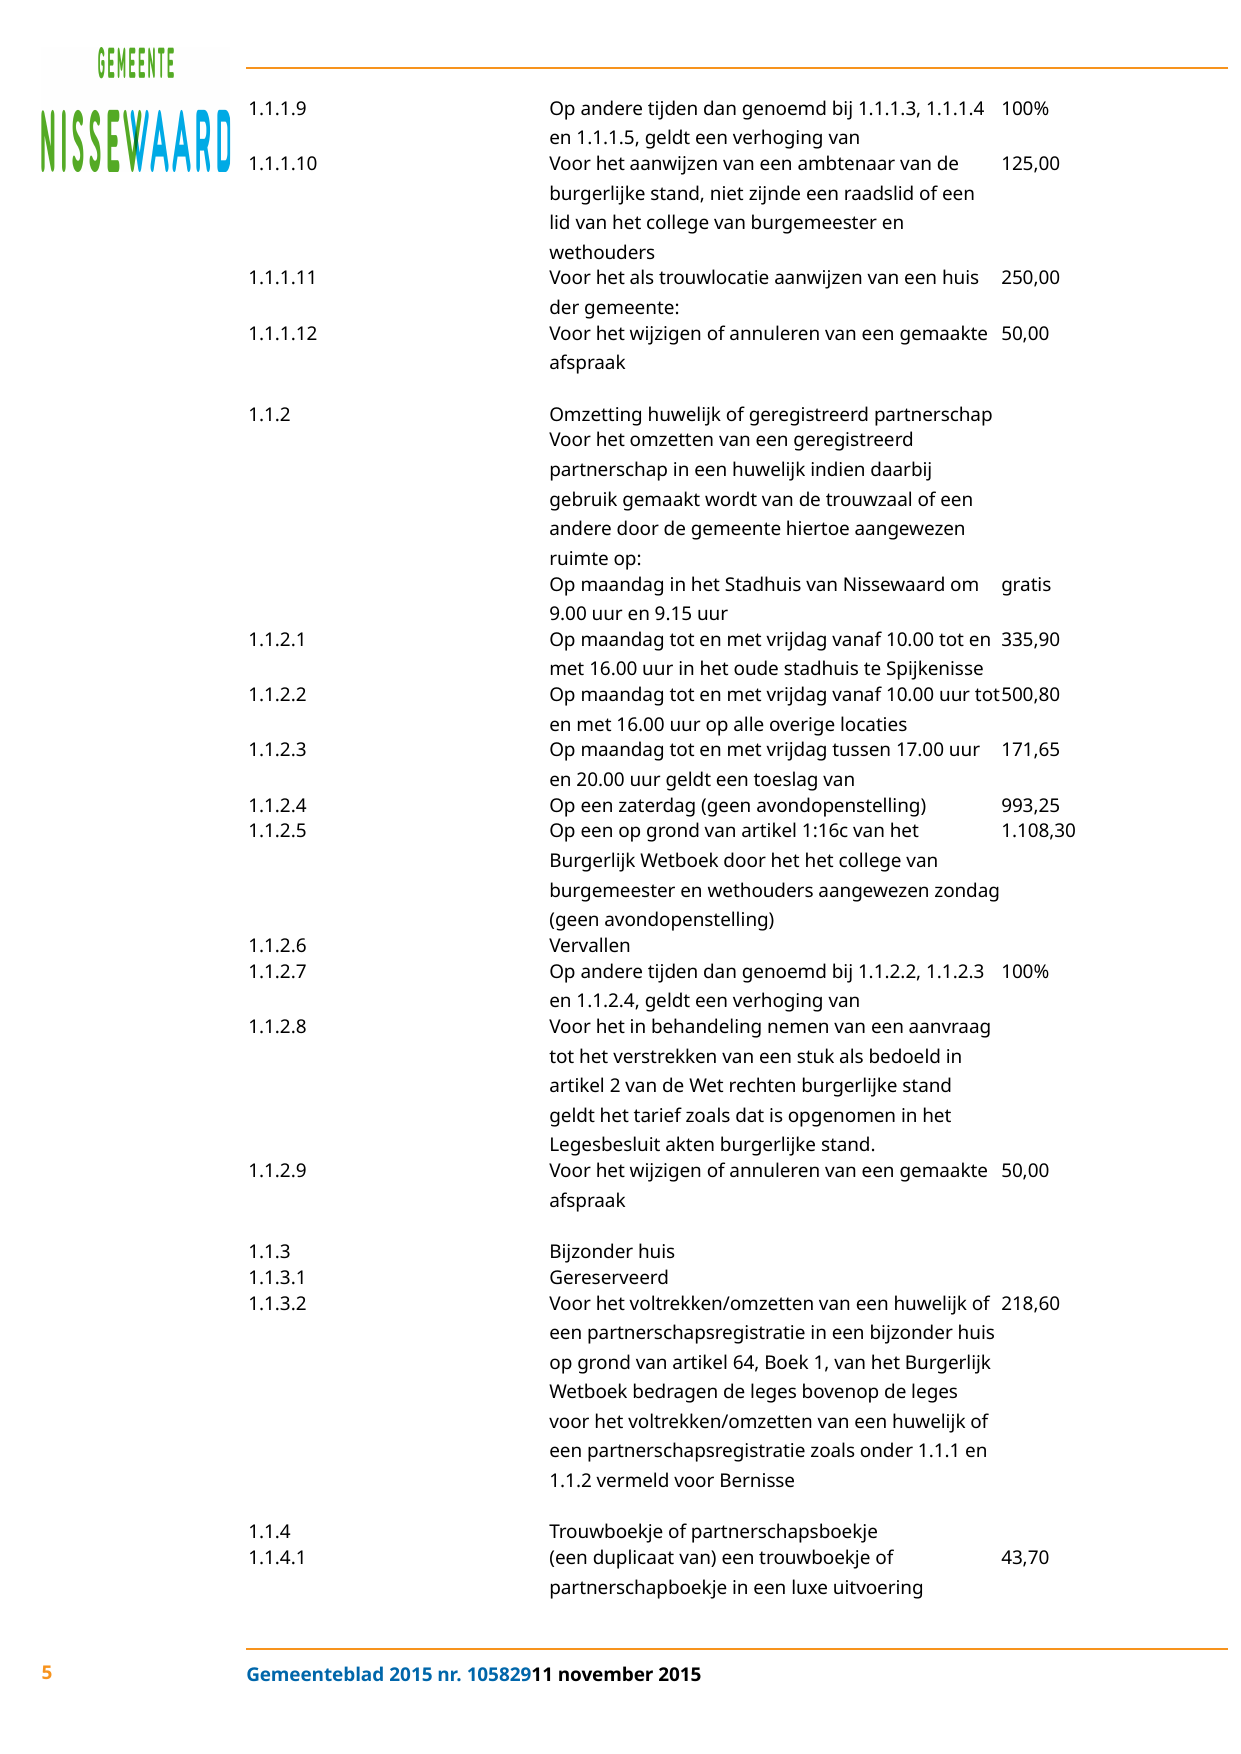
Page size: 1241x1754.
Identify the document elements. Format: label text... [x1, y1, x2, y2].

table_cell [549, 1493, 1001, 1519]
table_cell Op maandag in het Stadhuis van Nissewaard om 9.00 uur en 9.15 uur [549, 571, 1001, 626]
table_cell 1.1.4.1 [248, 1545, 398, 1600]
table_cell Vervallen [549, 932, 1001, 958]
table_cell [399, 1013, 549, 1157]
table_cell 1.1.2.5 [248, 818, 398, 932]
table_cell [549, 375, 1001, 401]
table_cell Voor het als trouwlocatie aanwijzen van een huis der gemeente: [549, 265, 1001, 320]
table_cell [1001, 1493, 1152, 1519]
table_cell 50,00 [1001, 1157, 1152, 1213]
table_cell 1.1.3.1 [248, 1264, 398, 1290]
table_cell Op maandag tot en met vrijdag vanaf 10.00 tot en met 16.00 uur in het oude stadhuis te Spijkenisse [549, 626, 1001, 681]
table_cell Voor het in behandeling nemen van een aanvraag tot het verstrekken van een stuk als bedoeld in artikel 2 van de Wet rechten burgerlijke stand geldt het tarief zoals dat is opgenomen in het Legesbesluit akten burgerlijke stand. [549, 1013, 1001, 1157]
picture [222, 122, 227, 160]
table_cell [399, 1290, 549, 1493]
table_cell Voor het aanwijzen van een ambtenaar van de burgerlijke stand, niet zijnde een raadslid of een lid van het college van burgemeester en wethouders [549, 150, 1001, 264]
table_cell 1.1.1.11 [248, 265, 398, 320]
table_cell [549, 1213, 1001, 1238]
table_cell [1001, 375, 1152, 401]
table_cell [399, 1157, 549, 1213]
table_cell 1.1.2.4 [248, 792, 398, 818]
table_cell 1.1.2.7 [248, 958, 398, 1013]
table_cell [399, 265, 549, 320]
table_cell [1001, 1013, 1152, 1157]
table_cell [248, 375, 398, 401]
table_cell [399, 1545, 549, 1600]
table_cell Voor het wijzigen of annuleren van een gemaakte afspraak [549, 1157, 1001, 1213]
table_cell Voor het omzetten van een geregistreerd partnerschap in een huwelijk indien daarbij gebruik gemaakt wordt van de trouwzaal of een andere door de gemeente hiertoe aangewezen ruimte op: [549, 427, 1001, 571]
table_cell Op maandag tot en met vrijdag vanaf 10.00 uur tot en met 16.00 uur op alle overige locaties [549, 681, 1001, 737]
table_cell gratis [1001, 571, 1152, 626]
picture [201, 122, 206, 138]
table_cell 1.1.2.9 [248, 1157, 398, 1213]
table_cell 50,00 [1001, 320, 1152, 375]
table_cell 1.108,30 [1001, 818, 1152, 932]
table_cell 1.1.1.9 [248, 95, 398, 150]
table_cell [1001, 1519, 1152, 1544]
table_cell 1.1.2 [248, 401, 398, 427]
table_cell [399, 150, 549, 264]
table_cell [1001, 401, 1152, 427]
picture [41, 47, 231, 172]
table_cell [399, 375, 549, 401]
table_cell Voor het wijzigen of annuleren van een gemaakte afspraak [549, 320, 1001, 375]
table_cell [399, 1238, 549, 1264]
table_cell Trouwboekje of partnerschapsboekje [549, 1519, 1001, 1544]
table_cell [399, 932, 549, 958]
table_cell [399, 1213, 549, 1238]
table_cell 218,60 [1001, 1290, 1152, 1493]
table_cell 250,00 [1001, 265, 1152, 320]
table_cell 1.1.3.2 [248, 1290, 398, 1493]
table_cell 100% [1001, 958, 1152, 1013]
table_cell [1001, 427, 1152, 571]
table_cell [248, 571, 398, 626]
table_cell Bijzonder huis [549, 1238, 1001, 1264]
table_cell Op een zaterdag (geen avondopenstelling) [549, 792, 1001, 818]
table_cell [399, 958, 549, 1013]
table_cell 500,80 [1001, 681, 1152, 737]
table_cell 1.1.1.10 [248, 150, 398, 264]
table_cell 1.1.3 [248, 1238, 398, 1264]
picture [200, 151, 206, 172]
table_cell [399, 427, 549, 571]
table_cell [399, 320, 549, 375]
table_cell 1.1.1.12 [248, 320, 398, 375]
table_cell Voor het voltrekken/omzetten van een huwelijk of een partnerschapsregistratie in een bijzonder huis op grond van artikel 64, Boek 1, van het Burgerlijk Wetboek bedragen de leges bovenop de leges voor het voltrekken/omzetten van een huwelijk of een partnerschapsregistratie zoals onder 1.1.1 en 1.1.2 vermeld voor Bernisse [549, 1290, 1001, 1493]
table_cell [248, 1213, 398, 1238]
table_cell 100% [1001, 95, 1152, 150]
table_cell Omzetting huwelijk of geregistreerd partnerschap [549, 401, 1001, 427]
table_cell 1.1.2.1 [248, 626, 398, 681]
table_cell Gereserveerd [549, 1264, 1001, 1290]
table_cell 335,90 [1001, 626, 1152, 681]
table_cell [1001, 1213, 1152, 1238]
table_cell [248, 1493, 398, 1519]
table_cell 1.1.4 [248, 1519, 398, 1544]
table_cell Op een op grond van artikel 1:16c van het Burgerlijk Wetboek door het het college van burgemeester en wethouders aangewezen zondag (geen avondopenstelling) [549, 818, 1001, 932]
table_cell [399, 571, 549, 626]
table_cell 1.1.2.6 [248, 932, 398, 958]
table_cell [399, 95, 549, 150]
table_cell [399, 1519, 549, 1544]
table_cell 1.1.2.2 [248, 681, 398, 737]
table_cell 1.1.2.3 [248, 737, 398, 792]
table_cell 43,70 [1001, 1545, 1152, 1600]
picture [154, 157, 165, 172]
table_cell [248, 427, 398, 571]
table_cell [399, 626, 549, 681]
table_cell (een duplicaat van) een trouwboekje of partnerschapboekje in een luxe uitvoering [549, 1545, 1001, 1600]
table_cell [399, 792, 549, 818]
table_cell 171,65 [1001, 737, 1152, 792]
table_cell [1001, 1264, 1152, 1290]
table_cell [399, 818, 549, 932]
table_cell [399, 1493, 549, 1519]
table_cell [399, 737, 549, 792]
picture [176, 157, 187, 172]
table_cell [399, 681, 549, 737]
table_cell 125,00 [1001, 150, 1152, 264]
table_cell [399, 1264, 549, 1290]
table_cell 993,25 [1001, 792, 1152, 818]
table_cell Op andere tijden dan genoemd bij 1.1.1.3, 1.1.1.4 en 1.1.1.5, geldt een verhoging van [549, 95, 1001, 150]
table_cell [1001, 932, 1152, 958]
table_cell [399, 401, 549, 427]
table_cell 1.1.2.8 [248, 1013, 398, 1157]
table_cell Op maandag tot en met vrijdag tussen 17.00 uur en 20.00 uur geldt een toeslag van [549, 737, 1001, 792]
table_cell [1001, 1238, 1152, 1264]
table_cell Op andere tijden dan genoemd bij 1.1.2.2, 1.1.2.3 en 1.1.2.4, geldt een verhoging van [549, 958, 1001, 1013]
